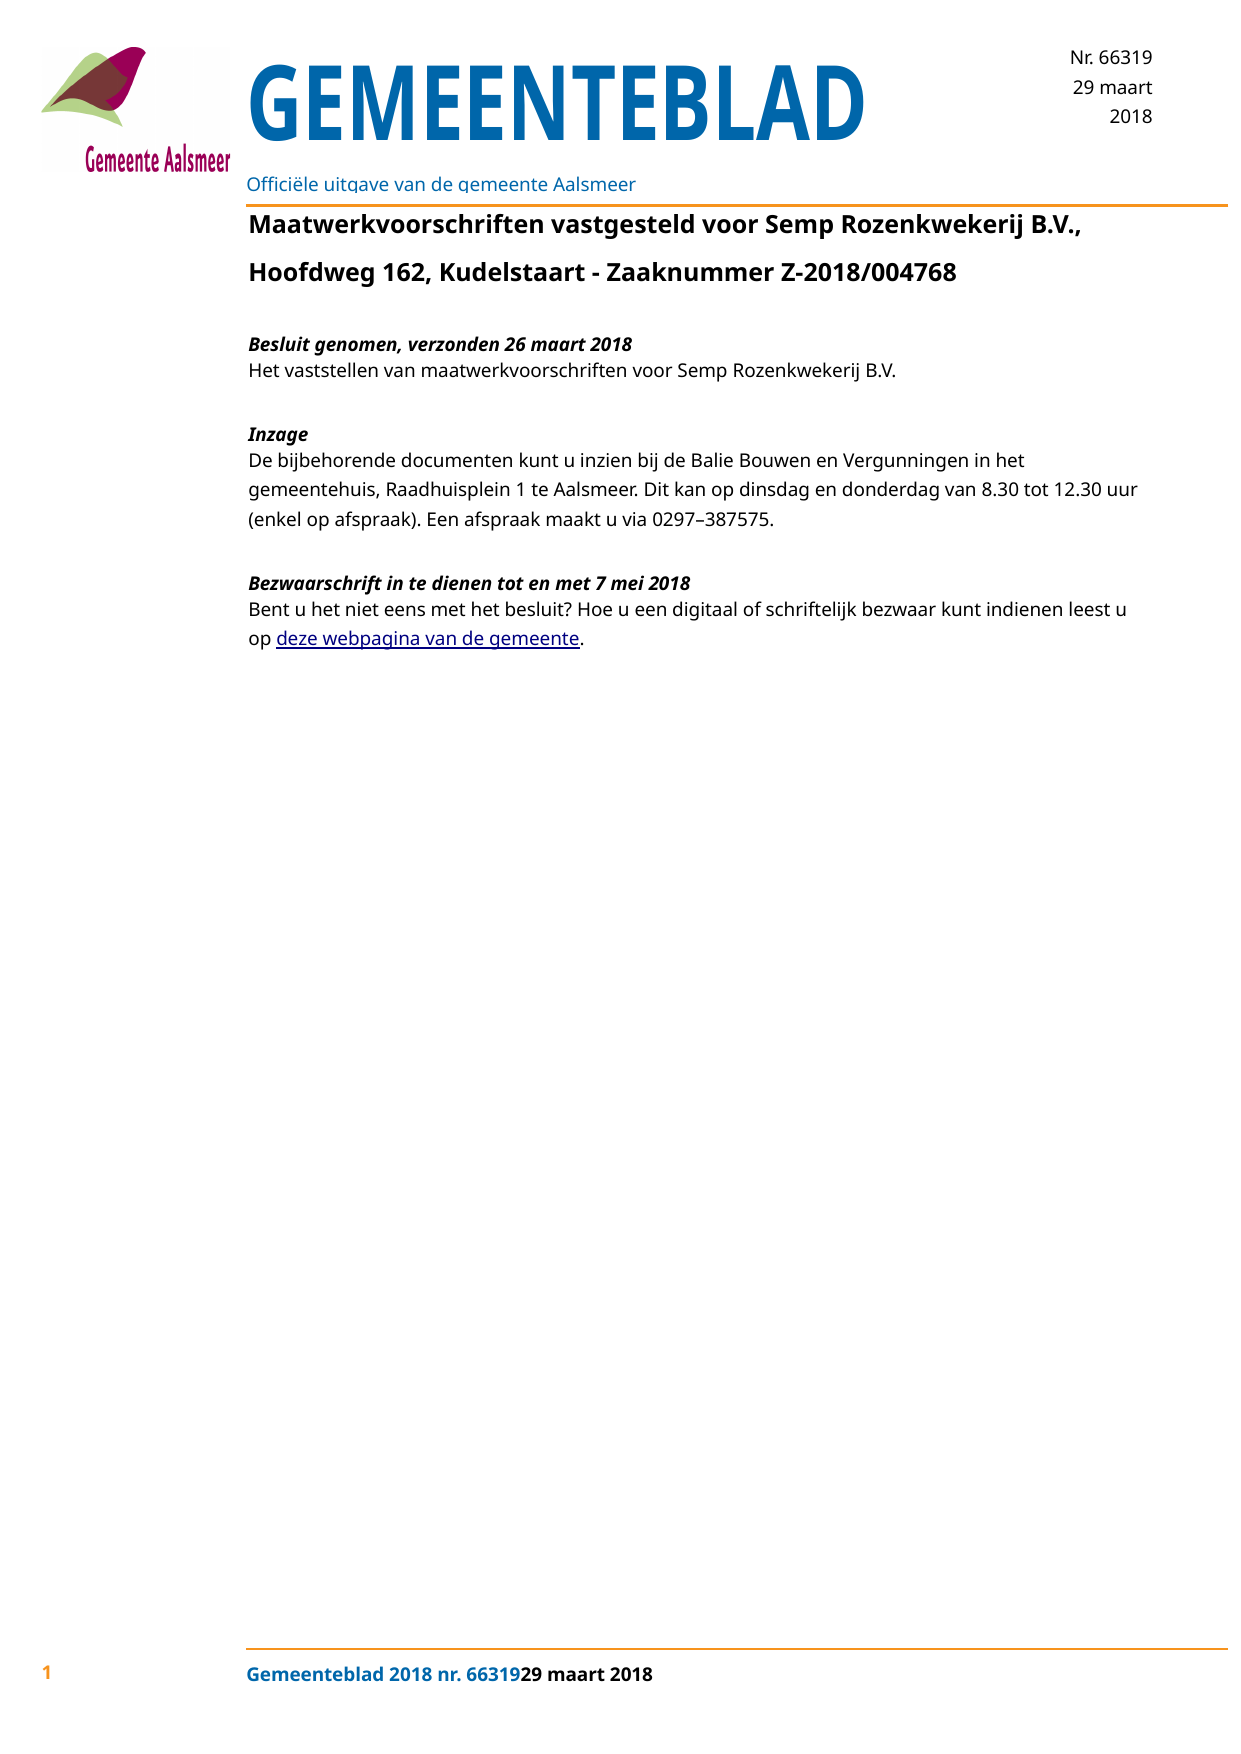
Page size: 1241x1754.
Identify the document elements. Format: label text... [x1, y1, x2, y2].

text Bent u het niet eens met het besluit? Hoe u een digitaal of schriftelijk bezwaar kunt indienen leest u op deze webpagina van de gemeente. [248, 596, 1152, 651]
text De bijbehorende documenten kunt u inzien bij de Balie Bouwen en Vergunningen in het gemeentehuis, Raadhuisplein 1 te Aalsmeer. Dit kan op dinsdag en donderdag van 8.30 tot 12.30 uur (enkel op afspraak). Een afspraak maakt u via 0297–387575. [248, 447, 1152, 532]
text Besluit genomen, verzonden 26 maart 2018 [248, 331, 1152, 357]
picture [41, 47, 231, 172]
text Bezwaarschrift in te dienen tot en met 7 mei 2018 [248, 570, 1152, 596]
text Inzage [248, 421, 1152, 447]
text Maatwerkvoorschriften vastgesteld voor Semp Rozenkwekerij B.V., Hoofdweg 162, Kudelstaart - Zaaknummer Z-2018/004768 [248, 207, 1152, 288]
text Het vaststellen van maatwerkvoorschriften voor Semp Rozenkwekerij B.V. [248, 357, 1152, 383]
